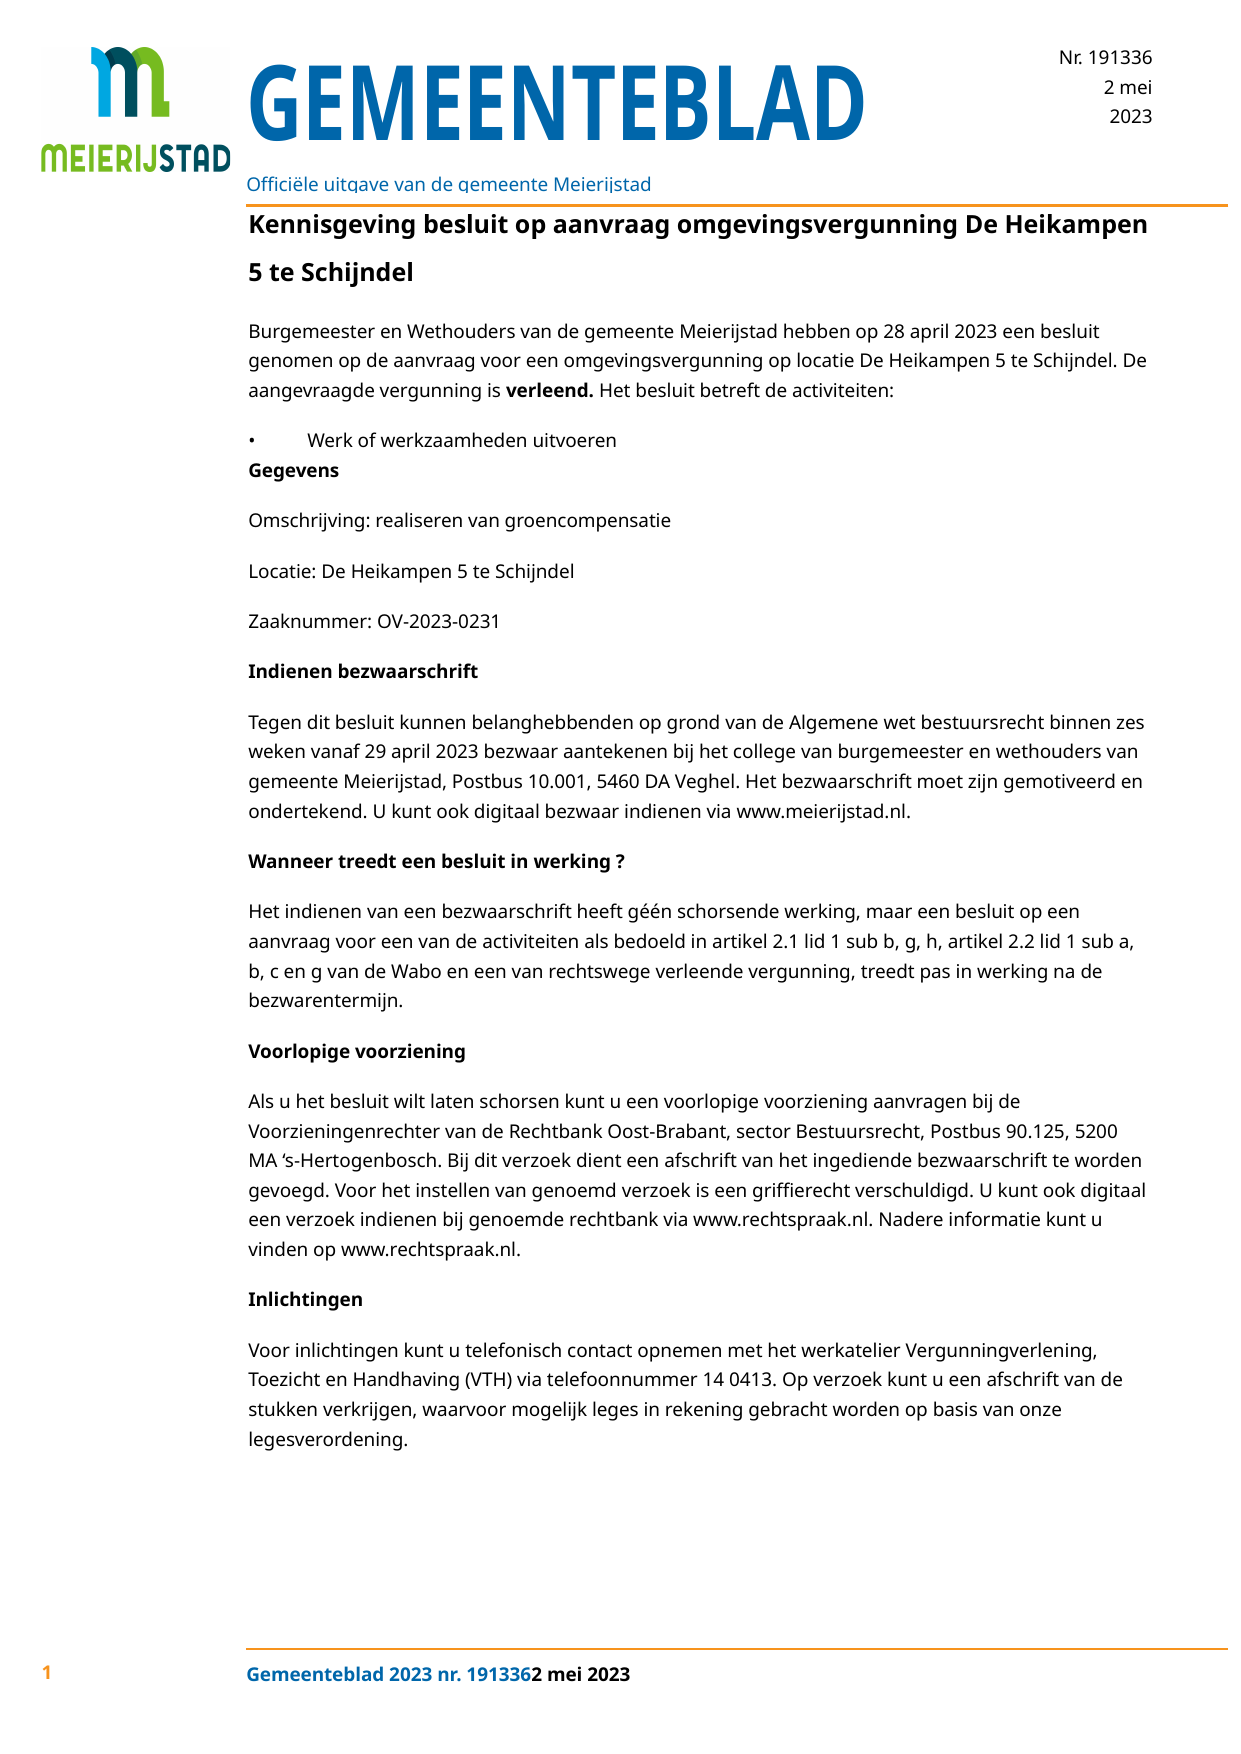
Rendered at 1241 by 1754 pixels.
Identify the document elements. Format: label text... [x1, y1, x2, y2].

text Locatie: De Heikampen 5 te Schijndel [248, 558, 1152, 584]
text Wanneer treedt een besluit in werking ? [248, 848, 1152, 874]
text Voorlopige voorziening [248, 1038, 1152, 1064]
text Het indienen van een bezwaarschrift heeft géén schorsende werking, maar een besluit op een aanvraag voor een van de activiteiten als bedoeld in artikel 2.1 lid 1 sub b, g, h, artikel 2.2 lid 1 sub a, b, c en g van de Wabo en een van rechtswege verleende vergunning, treedt pas in werking na de bezwarentermijn. [248, 899, 1152, 1013]
text Gegevens [248, 457, 1152, 483]
text Inlichtingen [248, 1287, 1152, 1312]
text Tegen dit besluit kunnen belanghebbenden op grond van de Algemene wet bestuursrecht binnen zes weken vanaf 29 april 2023 bezwaar aantekenen bij het college van burgemeester en wethouders van gemeente Meierijstad, Postbus 10.001, 5460 DA Veghel. Het bezwaarschrift moet zijn gemotiveerd en ondertekend. U kunt ook digitaal bezwaar indienen via www.meierijstad.nl. [248, 709, 1152, 824]
text Zaaknummer: OV-2023-0231 [248, 608, 1152, 634]
picture [41, 47, 231, 172]
text Voor inlichtingen kunt u telefonisch contact opnemen met het werkatelier Vergunningverlening, Toezicht en Handhaving (VTH) via telefoonnummer 14 0413. Op verzoek kunt u een afschrift van de stukken verkrijgen, waarvoor mogelijk leges in rekening gebracht worden op basis van onze legesverordening. [248, 1337, 1152, 1452]
text Kennisgeving besluit op aanvraag omgevingsvergunning De Heikampen 5 te Schijndel [248, 207, 1152, 288]
text Omschrijving: realiseren van groencompensatie [248, 507, 1152, 533]
text Indienen bezwaarschrift [248, 659, 1152, 684]
text Als u het besluit wilt laten schorsen kunt u een voorlopige voorziening aanvragen bij de Voorzieningenrechter van de Rechtbank Oost-Brabant, sector Bestuursrecht, Postbus 90.125, 5200 MA ‘s-Hertogenbosch. Bij dit verzoek dient een afschrift van het ingediende bezwaarschrift te worden gevoegd. Voor het instellen van genoemd verzoek is een griffierecht verschuldigd. U kunt ook digitaal een verzoek indienen bij genoemde rechtbank via www.rechtspraak.nl. Nadere informatie kunt u vinden op www.rechtspraak.nl. [248, 1088, 1152, 1262]
list Werk of werkzaamheden uitvoeren [248, 427, 1152, 453]
text Burgemeester en Wethouders van de gemeente Meierijstad hebben op 28 april 2023 een besluit genomen op de aanvraag voor een omgevingsvergunning op locatie De Heikampen 5 te Schijndel. De aangevraagde vergunning is verleend. Het besluit betreft de activiteiten: [248, 318, 1152, 403]
